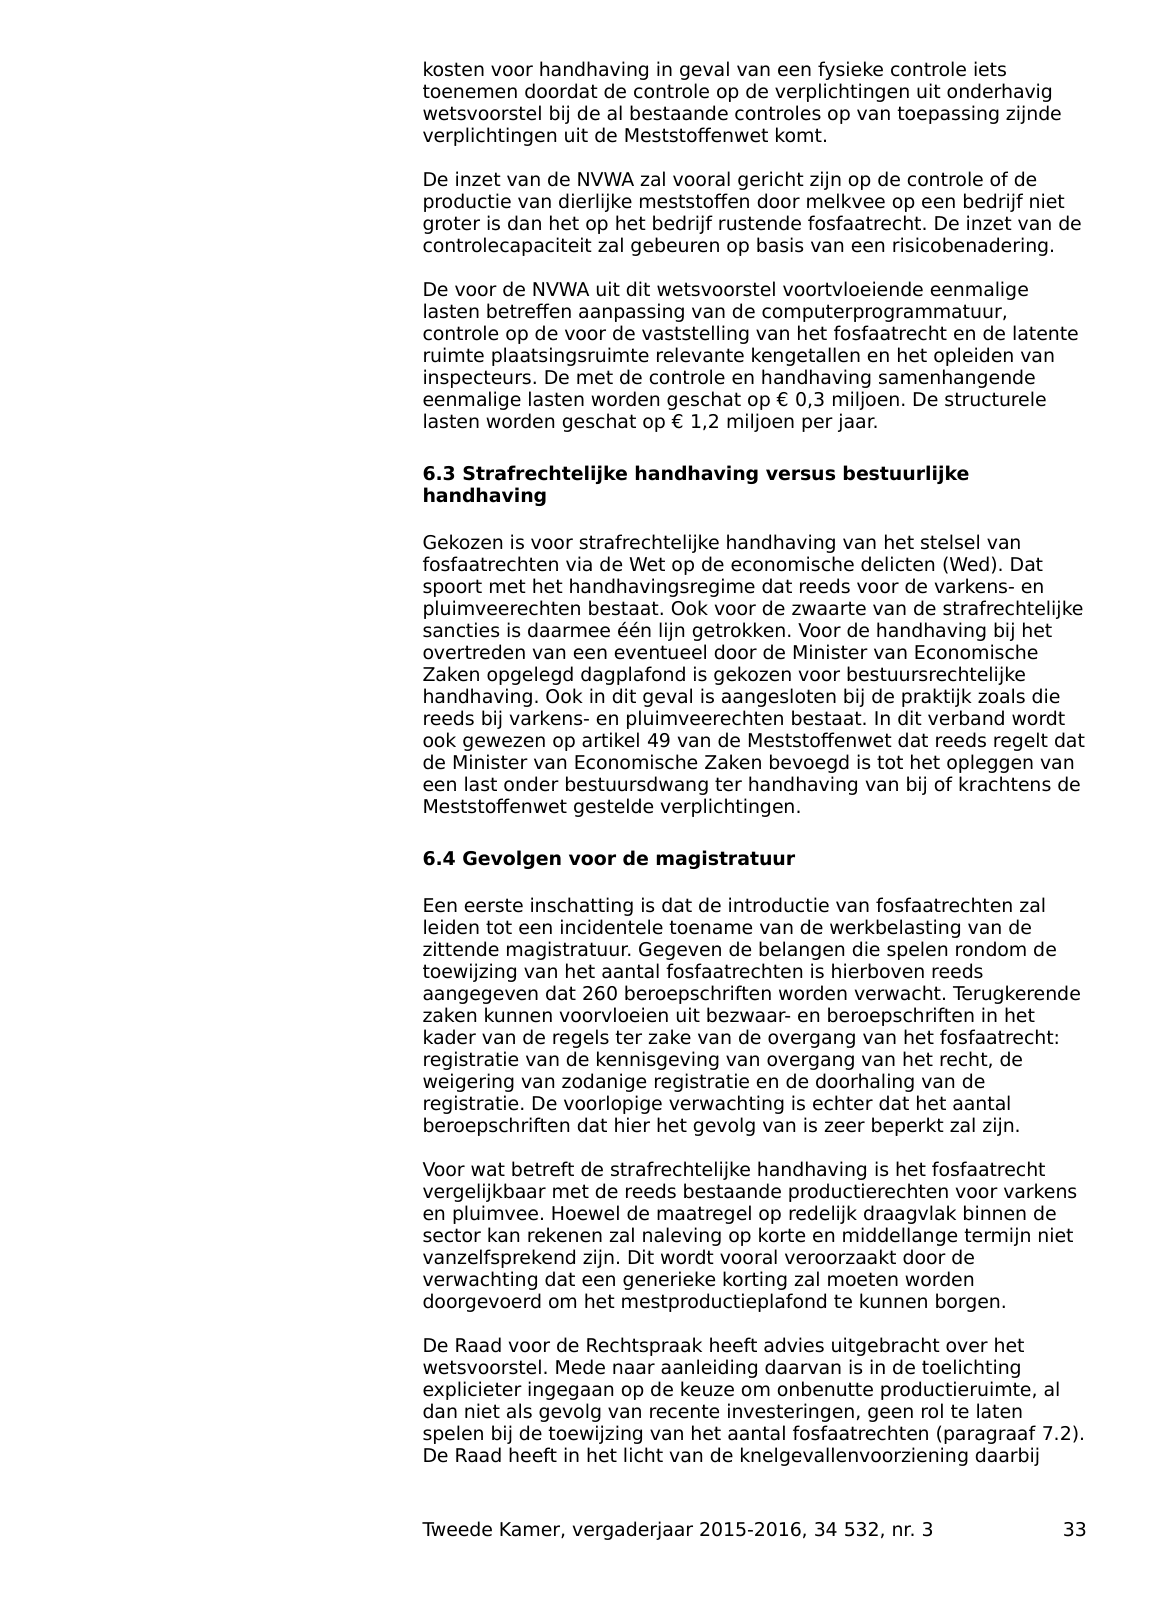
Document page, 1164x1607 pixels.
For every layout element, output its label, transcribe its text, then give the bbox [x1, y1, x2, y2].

subtitle 6.3 Strafrechtelijke handhaving versus bestuurlijke handhaving [422, 463, 1087, 507]
subtitle 6.4 Gevolgen voor de magistratuur [422, 848, 1087, 870]
text De Raad voor de Rechtspraak heeft advies uitgebracht over het wetsvoorstel. Mede naar aanleiding daarvan is in de toelichting explicieter ingegaan op de keuze om onbenutte productieruimte, al dan niet als gevolg van recente investeringen, geen rol te laten spelen bij de toewijzing van het aantal fosfaatrechten (paragraaf 7.2). De Raad heeft in het licht van de knelgevallenvoorziening daarbij [422, 1335, 1087, 1467]
text Voor wat betreft de strafrechtelijke handhaving is het fosfaatrecht vergelijkbaar met de reeds bestaande productierechten voor varkens en pluimvee. Hoewel de maatregel op redelijk draagvlak binnen de sector kan rekenen zal naleving op korte en middellange termijn niet vanzelfsprekend zijn. Dit wordt vooral veroorzaakt door de verwachting dat een generieke korting zal moeten worden doorgevoerd om het mestproductieplafond te kunnen borgen. [422, 1159, 1087, 1313]
text Gekozen is voor strafrechtelijke handhaving van het stelsel van fosfaatrechten via de Wet op de economische delicten (Wed). Dat spoort met het handhavingsregime dat reeds voor de varkens- en pluimveerechten bestaat. Ook voor de zwaarte van de strafrechtelijke sancties is daarmee één lijn getrokken. Voor de handhaving bij het overtreden van een eventueel door de Minister van Economische Zaken opgelegd dagplafond is gekozen voor bestuursrechtelijke handhaving. Ook in dit geval is aangesloten bij de praktijk zoals die reeds bij varkens- en pluimveerechten bestaat. In dit verband wordt ook gewezen op artikel 49 van de Meststoffenwet dat reeds regelt dat de Minister van Economische Zaken bevoegd is tot het opleggen van een last onder bestuursdwang ter handhaving van bij of krachtens de Meststoffenwet gestelde verplichtingen. [422, 532, 1087, 818]
text De voor de NVWA uit dit wetsvoorstel voortvloeiende eenmalige lasten betreffen aanpassing van de computerprogrammatuur, controle op de voor de vaststelling van het fosfaatrecht en de latente ruimte plaatsingsruimte relevante kengetallen en het opleiden van inspecteurs. De met de controle en handhaving samenhangende eenmalige lasten worden geschat op € 0,3 miljoen. De structurele lasten worden geschat op € 1,2 miljoen per jaar. [422, 279, 1087, 433]
text De inzet van de NVWA zal vooral gericht zijn op de controle of de productie van dierlijke meststoffen door melkvee op een bedrijf niet groter is dan het op het bedrijf rustende fosfaatrecht. De inzet van de controlecapaciteit zal gebeuren op basis van een risicobenadering. [422, 169, 1087, 257]
text Een eerste inschatting is dat de introductie van fosfaatrechten zal leiden tot een incidentele toename van de werkbelasting van de zittende magistratuur. Gegeven de belangen die spelen rondom de toewijzing van het aantal fosfaatrechten is hierboven reeds aangegeven dat 260 beroepschriften worden verwacht. Terugkerende zaken kunnen voorvloeien uit bezwaar- en beroepschriften in het kader van de regels ter zake van de overgang van het fosfaatrecht: registratie van de kennisgeving van overgang van het recht, de weigering van zodanige registratie en de doorhaling van de registratie. De voorlopige verwachting is echter dat het aantal beroepschriften dat hier het gevolg van is zeer beperkt zal zijn. [422, 895, 1087, 1137]
text kosten voor handhaving in geval van een fysieke controle iets toenemen doordat de controle op de verplichtingen uit onderhavig wetsvoorstel bij de al bestaande controles op van toepassing zijnde verplichtingen uit de Meststoffenwet komt. [422, 59, 1087, 147]
